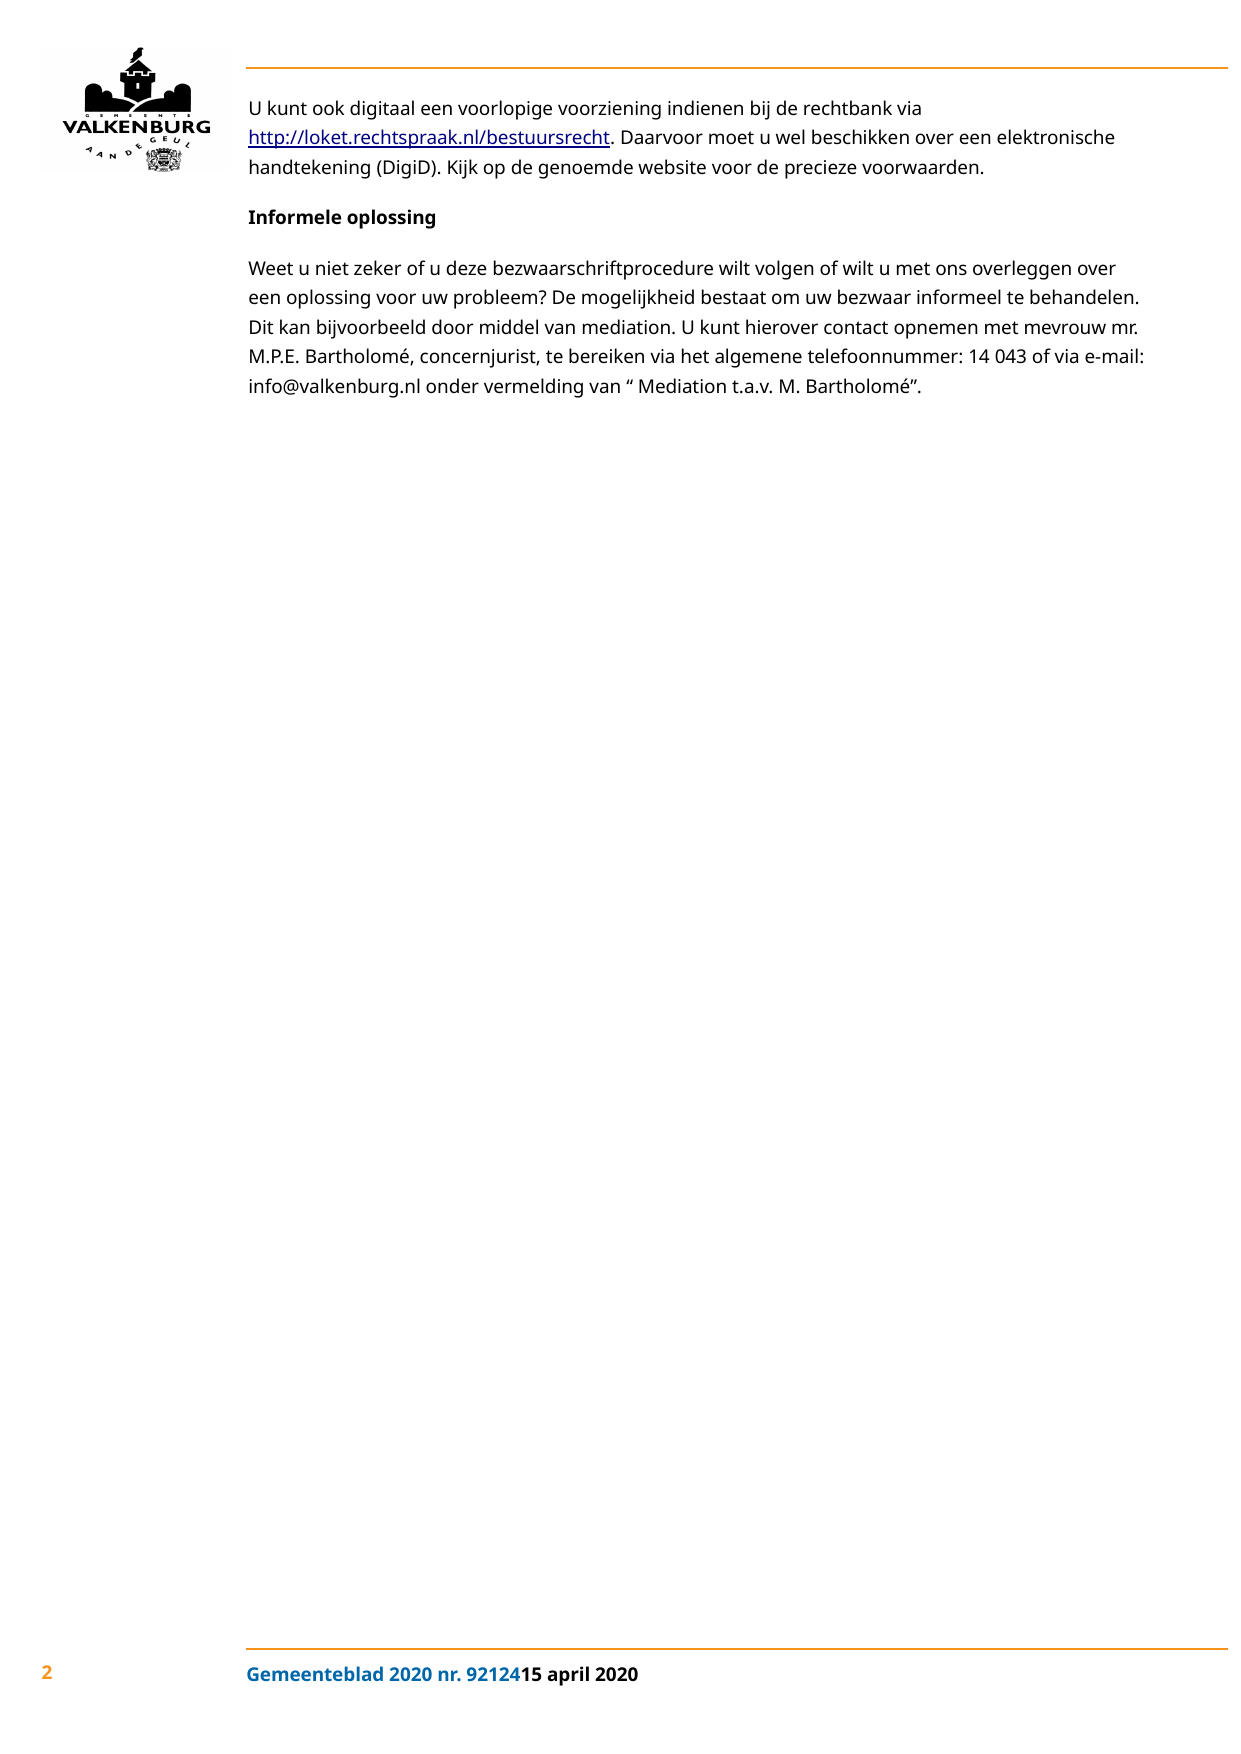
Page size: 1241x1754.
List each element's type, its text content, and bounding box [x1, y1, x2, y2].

text U kunt ook digitaal een voorlopige voorziening indienen bij de rechtbank via http://loket.rechtspraak.nl/bestuursrecht. Daarvoor moet u wel beschikken over een elektronische handtekening (DigiD). Kijk op de genoemde website voor de precieze voorwaarden. [248, 95, 1152, 180]
text Informele oplossing [248, 204, 1152, 230]
text Weet u niet zeker of u deze bezwaarschriftprocedure wilt volgen of wilt u met ons overleggen over een oplossing voor uw probleem? De mogelijkheid bestaat om uw bezwaar informeel te behandelen. Dit kan bijvoorbeeld door middel van mediation. U kunt hierover contact opnemen met mevrouw mr. M.P.E. Bartholomé, concernjurist, te bereiken via het algemene telefoonnummer: 14 043 of via e-mail: info@valkenburg.nl onder vermelding van “ Mediation t.a.v. M. Bartholomé”. [248, 255, 1152, 399]
picture [41, 47, 231, 172]
